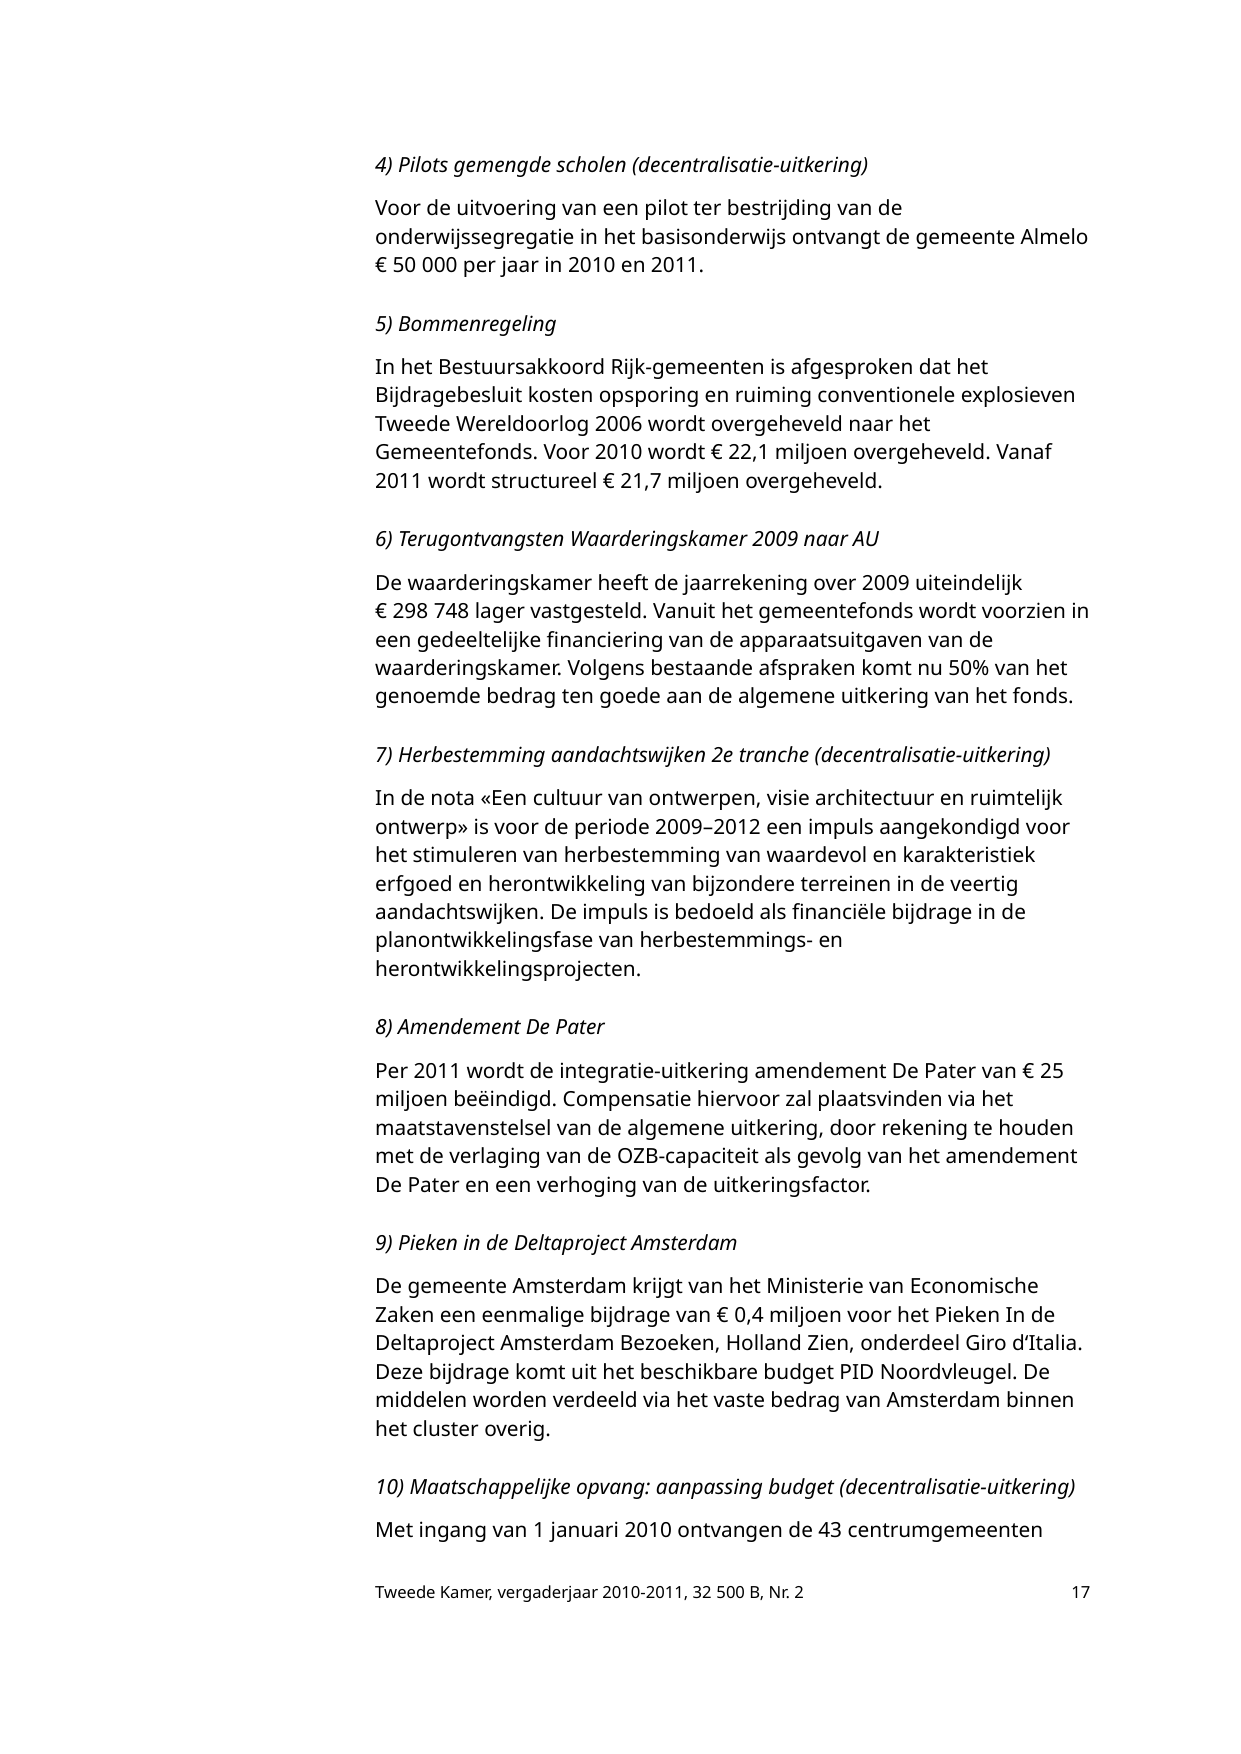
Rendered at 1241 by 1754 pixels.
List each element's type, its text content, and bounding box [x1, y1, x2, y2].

text 10) Maatschappelijke opvang: aanpassing budget (decentralisatie-uitkering) [375, 1472, 1090, 1501]
text In het Bestuursakkoord Rijk-gemeenten is afgesproken dat het Bijdragebesluit kosten opsporing en ruiming conventionele explosieven Tweede Wereldoorlog 2006 wordt overgeheveld naar het Gemeentefonds. Voor 2010 wordt € 22,1 miljoen overgeheveld. Vanaf 2011 wordt structureel € 21,7 miljoen overgeheveld. [375, 352, 1090, 494]
text 5) Bommenregeling [375, 309, 1090, 337]
text Per 2011 wordt de integratie-uitkering amendement De Pater van € 25 miljoen beëindigd. Compensatie hiervoor zal plaatsvinden via het maatstavenstelsel van de algemene uitkering, door rekening te houden met de verlaging van de OZB-capaciteit als gevolg van het amendement De Pater en een verhoging van de uitkeringsfactor. [375, 1056, 1090, 1198]
text De gemeente Amsterdam krijgt van het Ministerie van Economische Zaken een eenmalige bijdrage van € 0,4 miljoen voor het Pieken In de Deltaproject Amsterdam Bezoeken, Holland Zien, onderdeel Giro d‘Italia. Deze bijdrage komt uit het beschikbare budget PID Noordvleugel. De middelen worden verdeeld via het vaste bedrag van Amsterdam binnen het cluster overig. [375, 1272, 1090, 1442]
text De waarderingskamer heeft de jaarrekening over 2009 uiteindelijk € 298 748 lager vastgesteld. Vanuit het gemeentefonds wordt voorzien in een gedeeltelijke financiering van de apparaatsuitgaven van de waarderingskamer. Volgens bestaande afspraken komt nu 50% van het genoemde bedrag ten goede aan de algemene uitkering van het fonds. [375, 568, 1090, 710]
text 6) Terugontvangsten Waarderingskamer 2009 naar AU [375, 524, 1090, 553]
text 4) Pilots gemengde scholen (decentralisatie-uitkering) [375, 150, 1090, 178]
text Voor de uitvoering van een pilot ter bestrijding van de onderwijssegregatie in het basisonderwijs ontvangt de gemeente Almelo € 50 000 per jaar in 2010 en 2011. [375, 193, 1090, 279]
text Met ingang van 1 januari 2010 ontvangen de 43 centrumgemeenten [375, 1516, 1090, 1544]
text 7) Herbestemming aandachtswijken 2e tranche (decentralisatie-uitkering) [375, 740, 1090, 768]
text 8) Amendement De Pater [375, 1012, 1090, 1041]
text 9) Pieken in de Deltaproject Amsterdam [375, 1228, 1090, 1257]
text In de nota «Een cultuur van ontwerpen, visie architectuur en ruimtelijk ontwerp» is voor de periode 2009–2012 een impuls aangekondigd voor het stimuleren van herbestemming van waardevol en karakteristiek erfgoed en herontwikkeling van bijzondere terreinen in de veertig aandachtswijken. De impuls is bedoeld als financiële bijdrage in de planontwikkelingsfase van herbestemmings- en herontwikkelingsprojecten. [375, 783, 1090, 982]
